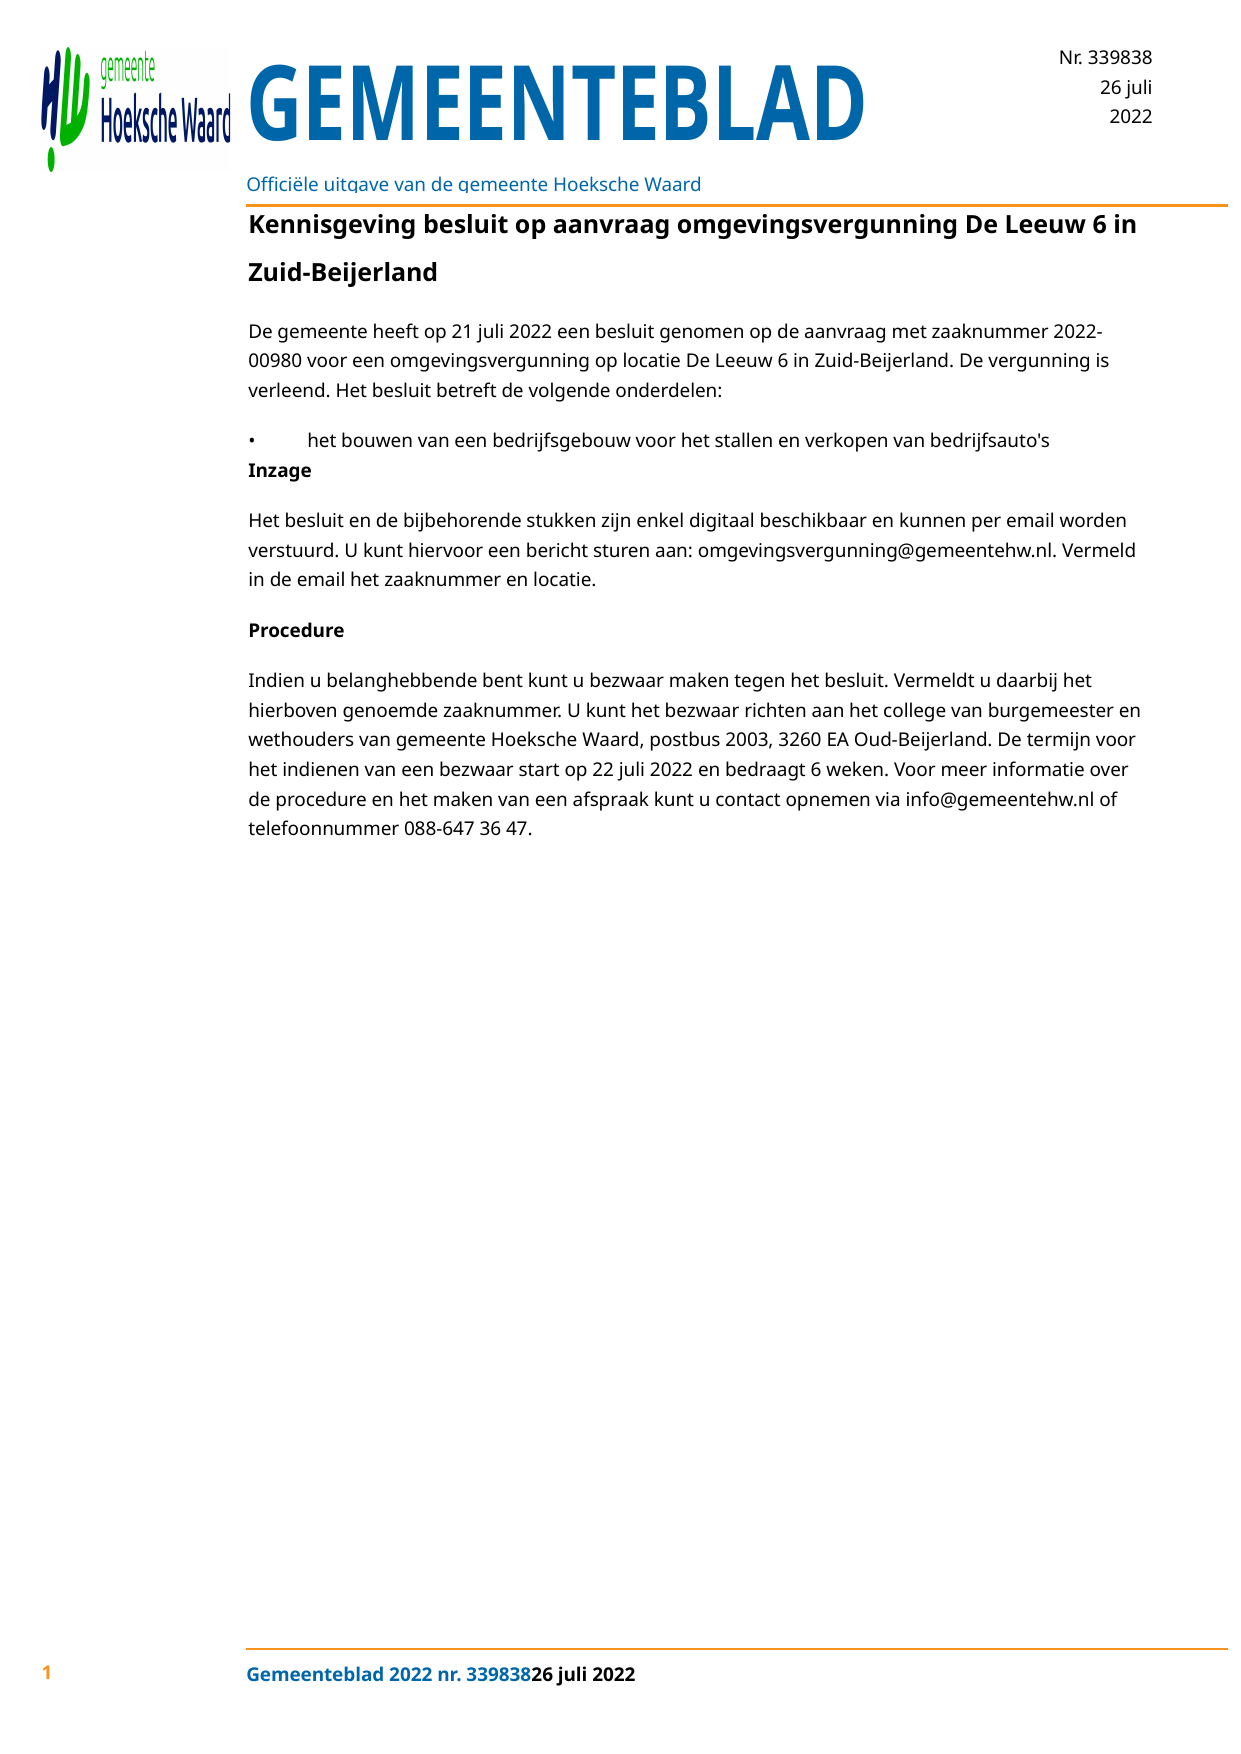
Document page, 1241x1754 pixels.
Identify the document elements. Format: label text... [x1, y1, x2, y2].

list het bouwen van een bedrijfsgebouw voor het stallen en verkopen van bedrijfsauto's [248, 427, 1152, 453]
picture [41, 47, 231, 172]
text Indien u belanghebbende bent kunt u bezwaar maken tegen het besluit. Vermeldt u daarbij het hierboven genoemde zaaknummer. U kunt het bezwaar richten aan het college van burgemeester en wethouders van gemeente Hoeksche Waard, postbus 2003, 3260 EA Oud-Beijerland. De termijn voor het indienen van een bezwaar start op 22 juli 2022 en bedraagt 6 weken. Voor meer informatie over de procedure en het maken van een afspraak kunt u contact opnemen via info@gemeentehw.nl of telefoonnummer 088-647 36 47. [248, 667, 1152, 841]
text Kennisgeving besluit op aanvraag omgevingsvergunning De Leeuw 6 in Zuid-Beijerland [248, 207, 1152, 288]
text Inzage [248, 457, 1152, 483]
text Procedure [248, 617, 1152, 643]
text Het besluit en de bijbehorende stukken zijn enkel digitaal beschikbaar en kunnen per email worden verstuurd. U kunt hiervoor een bericht sturen aan: omgevingsvergunning@gemeentehw.nl. Vermeld in de email het zaaknummer en locatie. [248, 507, 1152, 592]
text De gemeente heeft op 21 juli 2022 een besluit genomen op de aanvraag met zaaknummer 2022-00980 voor een omgevingsvergunning op locatie De Leeuw 6 in Zuid-Beijerland. De vergunning is verleend. Het besluit betreft de volgende onderdelen: [248, 318, 1152, 403]
